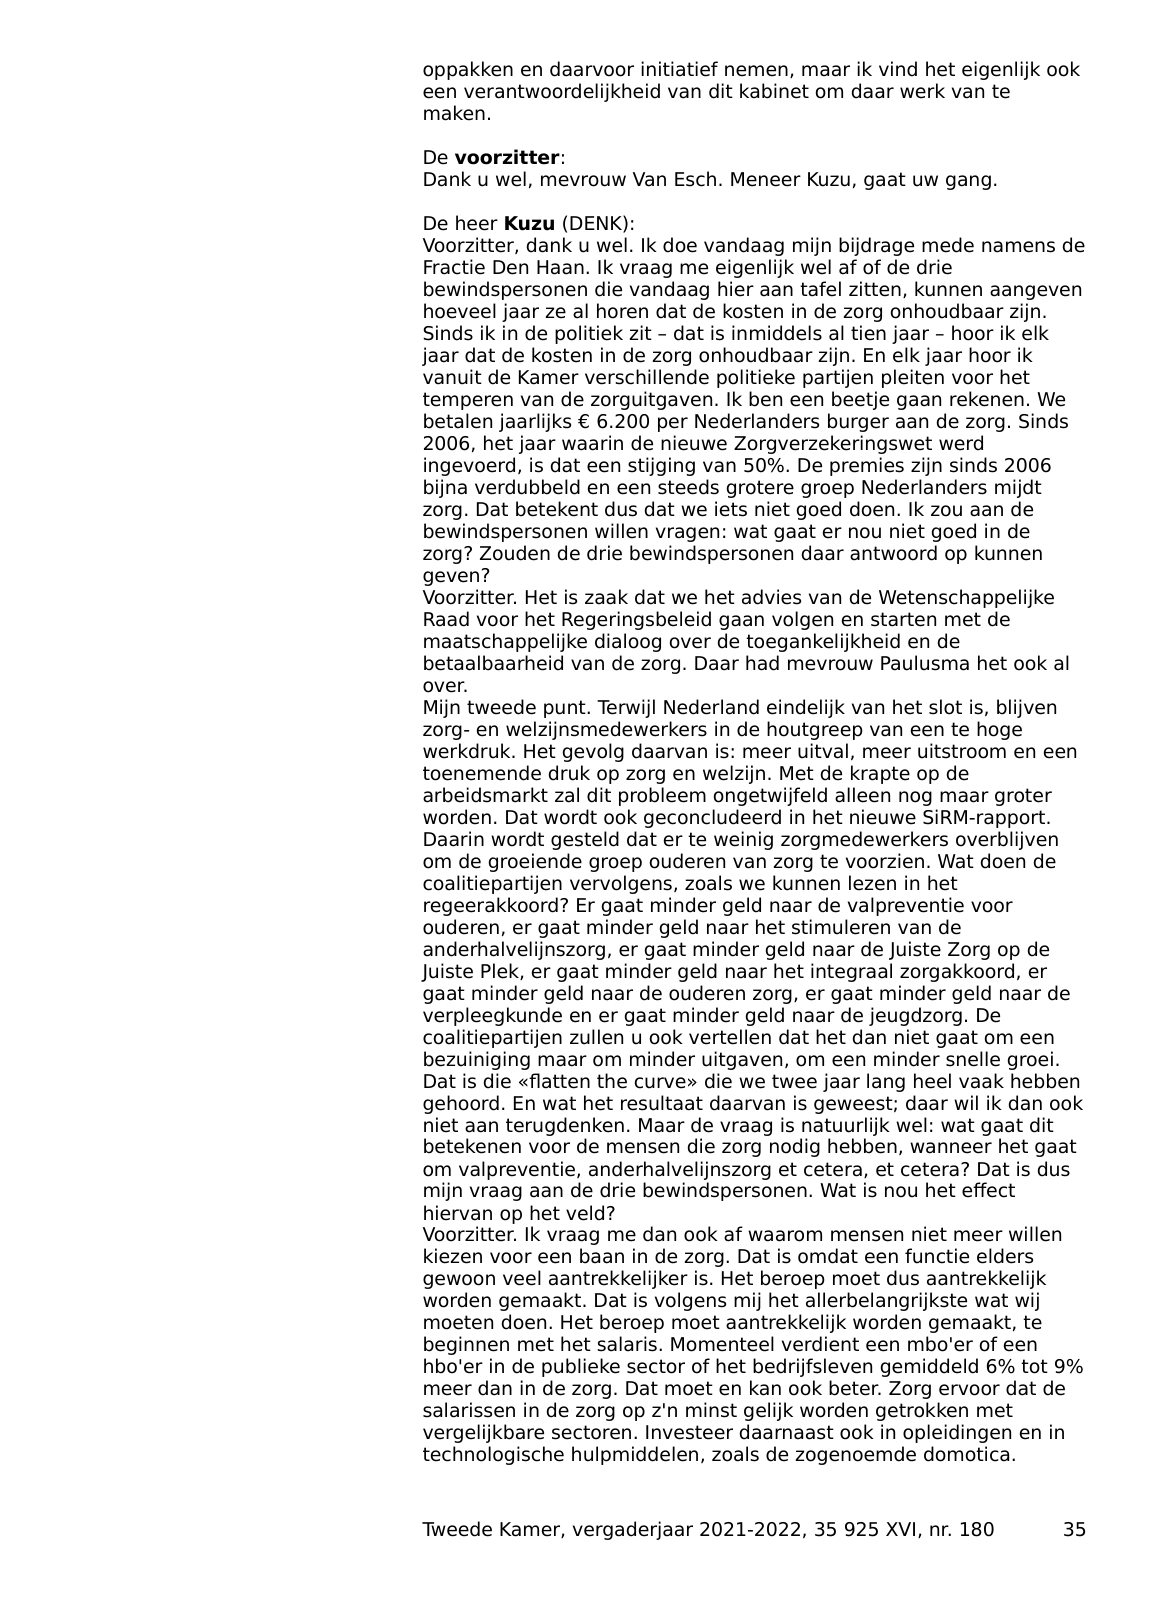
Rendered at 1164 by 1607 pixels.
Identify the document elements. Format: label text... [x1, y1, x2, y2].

text Voorzitter. Ik vraag me dan ook af waarom mensen niet meer willen kiezen voor een baan in de zorg. Dat is omdat een functie elders gewoon veel aantrekkelijker is. Het beroep moet dus aantrekkelijk worden gemaakt. Dat is volgens mij het allerbelangrijkste wat wij moeten doen. Het beroep moet aantrekkelijk worden gemaakt, te beginnen met het salaris. Momenteel verdient een mbo'er of een hbo'er in de publieke sector of het bedrijfsleven gemiddeld 6% tot 9% meer dan in de zorg. Dat moet en kan ook beter. Zorg ervoor dat de salarissen in de zorg op z'n minst gelijk worden getrokken met vergelijkbare sectoren. Investeer daarnaast ook in opleidingen en in technologische hulpmiddelen, zoals de zogenoemde domotica. [422, 1224, 1087, 1466]
text Mijn tweede punt. Terwijl Nederland eindelijk van het slot is, blijven zorg- en welzijnsmedewerkers in de houtgreep van een te hoge werkdruk. Het gevolg daarvan is: meer uitval, meer uitstroom en een toenemende druk op zorg en welzijn. Met de krapte op de arbeidsmarkt zal dit probleem ongetwijfeld alleen nog maar groter worden. Dat wordt ook geconcludeerd in het nieuwe SiRM-rapport. Daarin wordt gesteld dat er te weinig zorgmedewerkers overblijven om de groeiende groep ouderen van zorg te voorzien. Wat doen de coalitiepartijen vervolgens, zoals we kunnen lezen in het regeerakkoord? Er gaat minder geld naar de valpreventie voor ouderen, er gaat minder geld naar het stimuleren van de anderhalvelijnszorg, er gaat minder geld naar de Juiste Zorg op de Juiste Plek, er gaat minder geld naar het integraal zorgakkoord, er gaat minder geld naar de ouderen zorg, er gaat minder geld naar de verpleegkunde en er gaat minder geld naar de jeugdzorg. De coalitiepartijen zullen u ook vertellen dat het dan niet gaat om een bezuiniging maar om minder uitgaven, om een minder snelle groei. Dat is die «flatten the curve» die we twee jaar lang heel vaak hebben gehoord. En wat het resultaat daarvan is geweest; daar wil ik dan ook niet aan terugdenken. Maar de vraag is natuurlijk wel: wat gaat dit betekenen voor de mensen die zorg nodig hebben, wanneer het gaat om valpreventie, anderhalvelijnszorg et cetera, et cetera? Dat is dus mijn vraag aan de drie bewindspersonen. Wat is nou het effect hiervan op het veld? [422, 697, 1087, 1224]
text Voorzitter. Het is zaak dat we het advies van de Wetenschappelijke Raad voor het Regeringsbeleid gaan volgen en starten met de maatschappelijke dialoog over de toegankelijkheid en de betaalbaarheid van de zorg. Daar had mevrouw Paulusma het ook al over. [422, 587, 1087, 697]
text oppakken en daarvoor initiatief nemen, maar ik vind het eigenlijk ook een verantwoordelijkheid van dit kabinet om daar werk van te maken. [422, 59, 1087, 125]
text Voorzitter, dank u wel. Ik doe vandaag mijn bijdrage mede namens de Fractie Den Haan. Ik vraag me eigenlijk wel af of de drie bewindspersonen die vandaag hier aan tafel zitten, kunnen aangeven hoeveel jaar ze al horen dat de kosten in de zorg onhoudbaar zijn. Sinds ik in de politiek zit – dat is inmiddels al tien jaar – hoor ik elk jaar dat de kosten in de zorg onhoudbaar zijn. En elk jaar hoor ik vanuit de Kamer verschillende politieke partijen pleiten voor het temperen van de zorguitgaven. Ik ben een beetje gaan rekenen. We betalen jaarlijks € 6.200 per Nederlanders burger aan de zorg. Sinds 2006, het jaar waarin de nieuwe Zorgverzekeringswet werd ingevoerd, is dat een stijging van 50%. De premies zijn sinds 2006 bijna verdubbeld en een steeds grotere groep Nederlanders mijdt zorg. Dat betekent dus dat we iets niet goed doen. Ik zou aan de bewindspersonen willen vragen: wat gaat er nou niet goed in de zorg? Zouden de drie bewindspersonen daar antwoord op kunnen geven? [422, 235, 1087, 587]
text Dank u wel, mevrouw Van Esch. Meneer Kuzu, gaat uw gang. [422, 169, 1087, 191]
text De voorzitter: [422, 147, 1087, 169]
text De heer Kuzu (DENK): [422, 213, 1087, 235]
